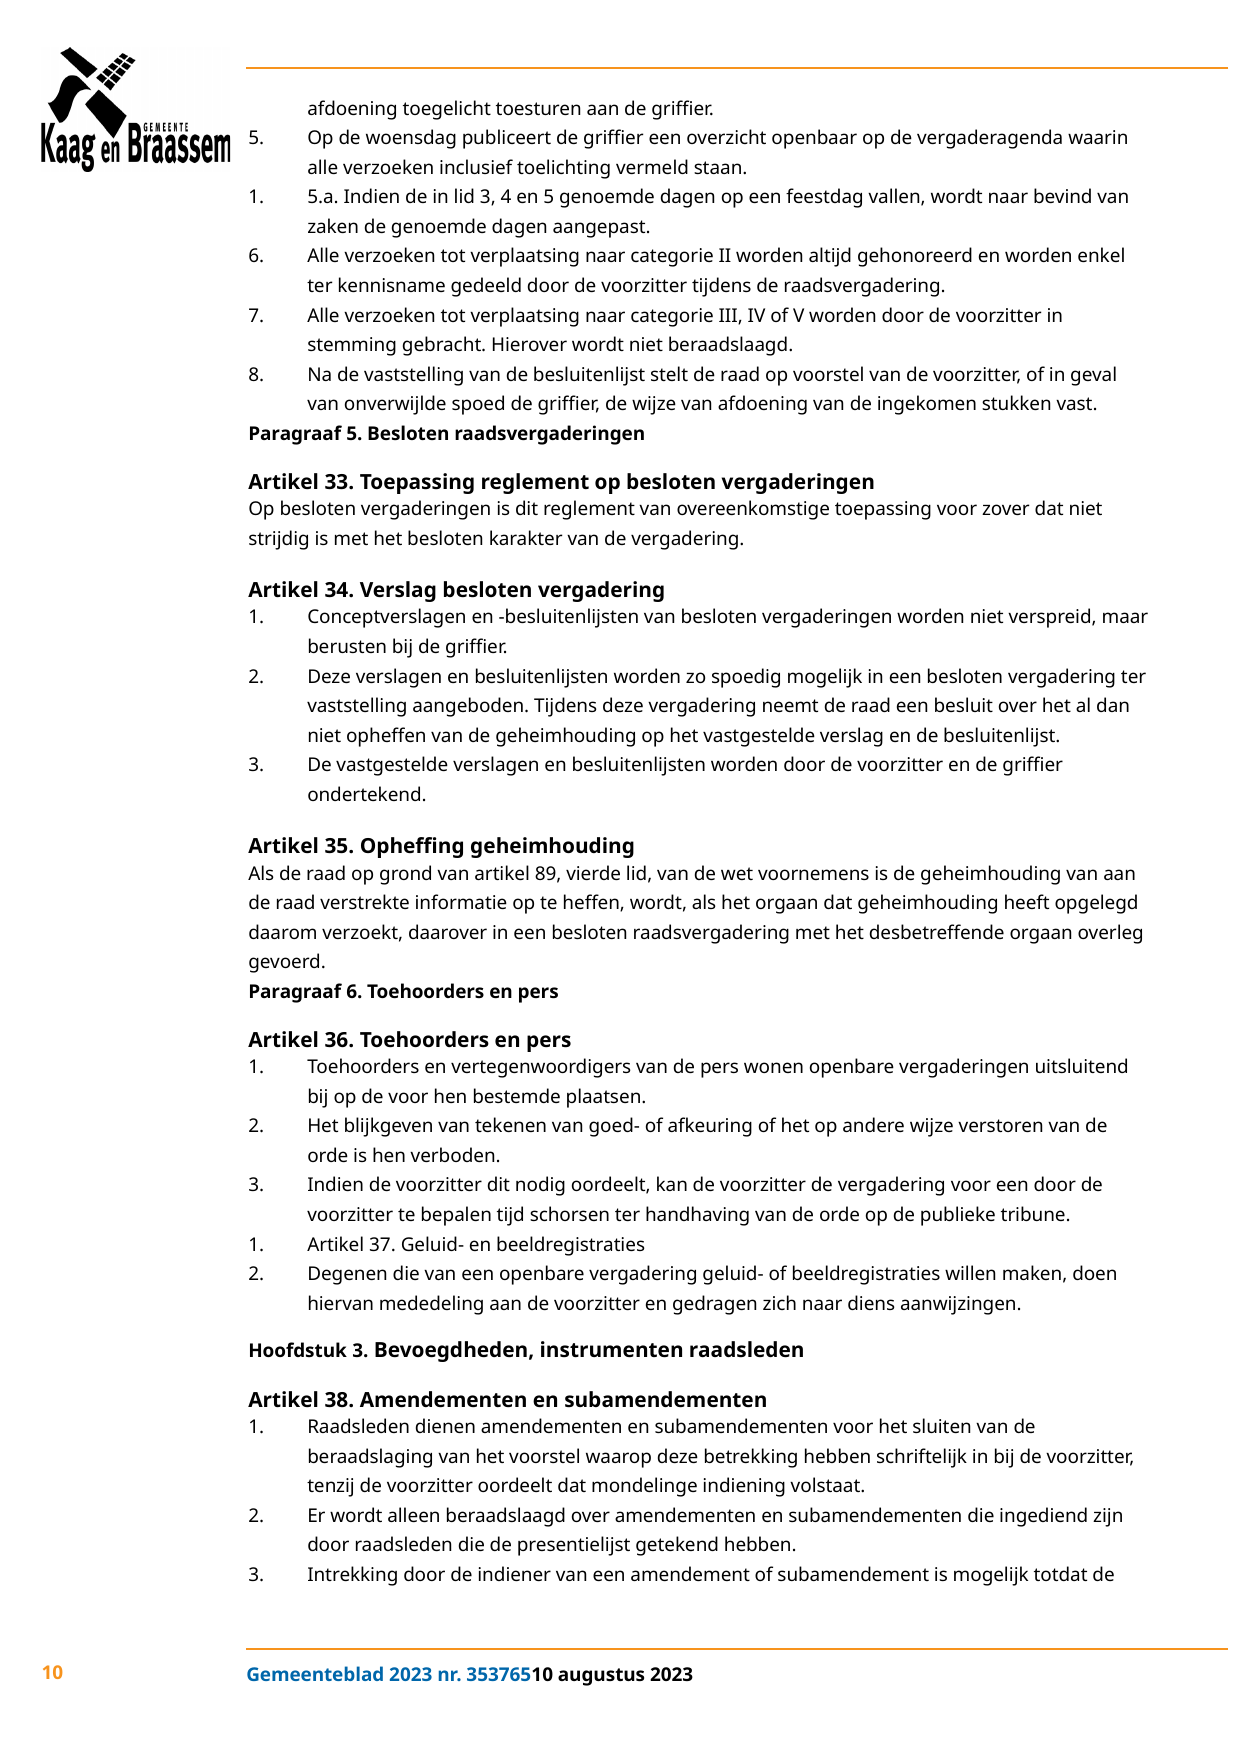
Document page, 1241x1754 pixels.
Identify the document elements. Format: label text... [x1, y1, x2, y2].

list Deze verslagen en besluitenlijsten worden zo spoedig mogelijk in een besloten vergadering ter vaststelling aangeboden. Tijdens deze vergadering neemt de raad een besluit over het al dan niet opheffen van de geheimhouding op het vastgestelde verslag en de besluitenlijst. [248, 663, 1152, 748]
list Het blijkgeven van tekenen van goed- of afkeuring of het op andere wijze verstoren van de orde is hen verboden. [248, 1112, 1152, 1168]
list Alle verzoeken tot verplaatsing naar categorie II worden altijd gehonoreerd en worden enkel ter kennisname gedeeld door de voorzitter tijdens de raadsvergadering. [248, 243, 1152, 298]
list Degenen die van een openbare vergadering geluid- of beeldregistraties willen maken, doen hiervan mededeling aan de voorzitter en gedragen zich naar diens aanwijzingen. [248, 1260, 1152, 1316]
text Als de raad op grond van artikel 89, vierde lid, van de wet voornemens is de geheimhouding van aan de raad verstrekte informatie op te heffen, wordt, als het orgaan dat geheimhouding heeft opgelegd daarom verzoekt, daarover in een besloten raadsvergadering met het desbetreffende orgaan overleg gevoerd. [248, 860, 1152, 974]
list Conceptverslagen en -besluitenlijsten van besloten vergaderingen worden niet verspreid, maar berusten bij de griffier. [248, 604, 1152, 659]
list 5.a. Indien de in lid 3, 4 en 5 genoemde dagen op een feestdag vallen, wordt naar bevind van zaken de genoemde dagen aangepast. [248, 183, 1152, 239]
text Paragraaf 5. Besloten raadsvergaderingen [248, 420, 1152, 446]
text Artikel 34. Verslag besloten vergadering [248, 575, 1152, 604]
text Op besloten vergaderingen is dit reglement van overeenkomstige toepassing voor zover dat niet strijdig is met het besloten karakter van de vergadering. [248, 495, 1152, 551]
list De vastgestelde verslagen en besluitenlijsten worden door de voorzitter en de griffier ondertekend. [248, 752, 1152, 807]
list Na de vaststelling van de besluitenlijst stelt de raad op voorstel van de voorzitter, of in geval van onverwijlde spoed de griffier, de wijze van afdoening van de ingekomen stukken vast. [248, 361, 1152, 416]
picture [41, 47, 231, 172]
text Paragraaf 6. Toehoorders en pers [248, 978, 1152, 1004]
text Artikel 33. Toepassing reglement op besloten vergaderingen [248, 467, 1152, 495]
list Op de woensdag publiceert de griffier een overzicht openbaar op de vergaderagenda waarin alle verzoeken inclusief toelichting vermeld staan. [248, 124, 1152, 180]
list afdoening toegelicht toesturen aan de griffier. [248, 95, 1152, 121]
list Indien de voorzitter dit nodig oordeelt, kan de voorzitter de vergadering voor een door de voorzitter te bepalen tijd schorsen ter handhaving van de orde op de publieke tribune. [248, 1172, 1152, 1227]
text Hoofdstuk 3. Bevoegdheden, instrumenten raadsleden [248, 1336, 1152, 1364]
text Artikel 35. Opheffing geheimhouding [248, 832, 1152, 860]
list Alle verzoeken tot verplaatsing naar categorie III, IV of V worden door de voorzitter in stemming gebracht. Hierover wordt niet beraadslaagd. [248, 302, 1152, 357]
list Toehoorders en vertegenwoordigers van de pers wonen openbare vergaderingen uitsluitend bij op de voor hen bestemde plaatsen. [248, 1053, 1152, 1109]
text Artikel 38. Amendementen en subamendementen [248, 1385, 1152, 1413]
list Er wordt alleen beraadslaagd over amendementen en subamendementen die ingediend zijn door raadsleden die de presentielijst getekend hebben. [248, 1502, 1152, 1557]
list Intrekking door de indiener van een amendement of subamendement is mogelijk totdat de [248, 1561, 1152, 1587]
list Artikel 37. Geluid- en beeldregistraties [248, 1231, 1152, 1257]
list Raadsleden dienen amendementen en subamendementen voor het sluiten van de beraadslaging van het voorstel waarop deze betrekking hebben schriftelijk in bij de voorzitter, tenzij de voorzitter oordeelt dat mondelinge indiening volstaat. [248, 1413, 1152, 1498]
text Artikel 36. Toehoorders en pers [248, 1025, 1152, 1053]
